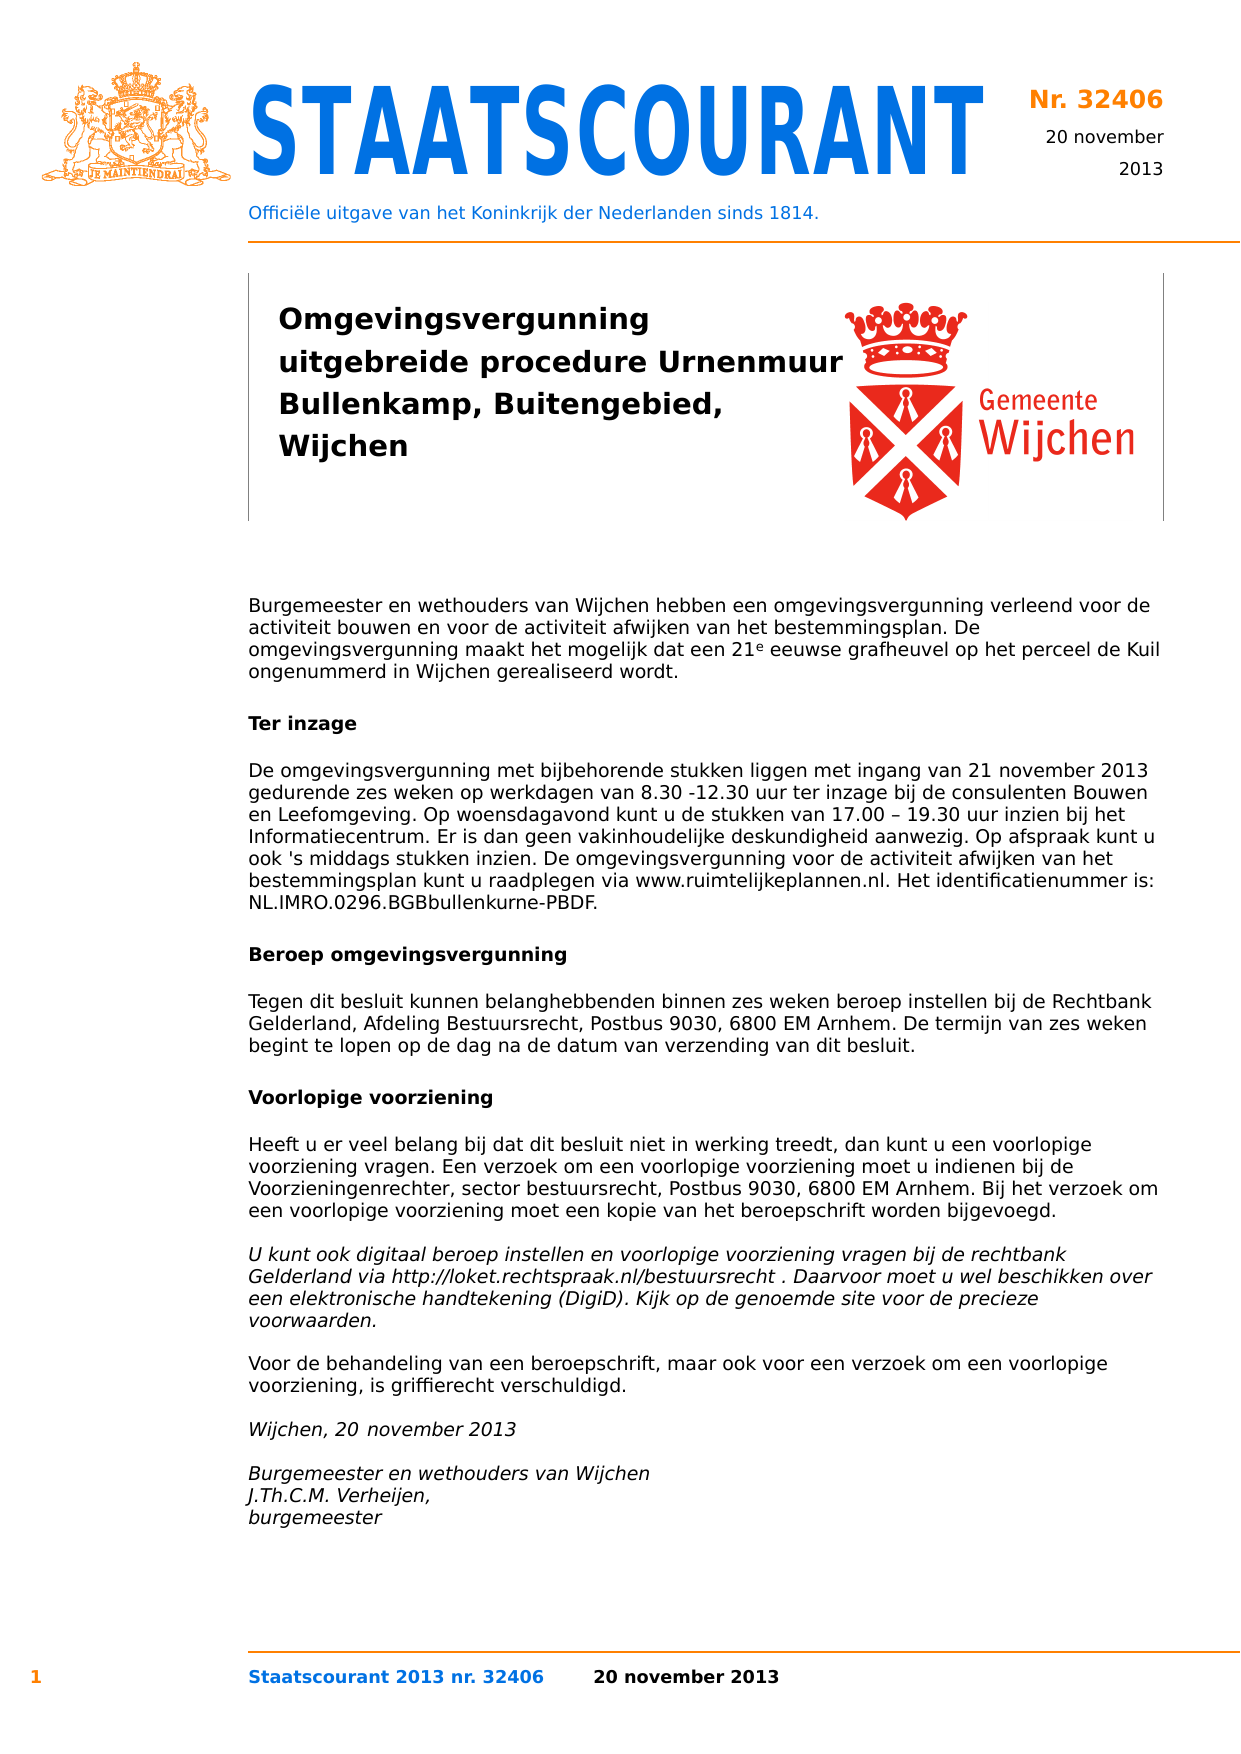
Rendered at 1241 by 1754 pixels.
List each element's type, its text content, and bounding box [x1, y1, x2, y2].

subtitle Ter inzage [248, 713, 1163, 735]
text De omgevingsvergunning met bijbehorende stukken liggen met ingang van 21 november 2013 gedurende zes weken op werkdagen van 8.30 -12.30 uur ter inzage bij de consulenten Bouwen en Leefomgeving. Op woensdagavond kunt u de stukken van 17.00 – 19.30 uur inzien bij het Informatiecentrum. Er is dan geen vakinhoudelijke deskundigheid aanwezig. Op afspraak kunt u ook 's middags stukken inzien. De omgevingsvergunning voor de activiteit afwijken van het bestemmingsplan kunt u raadplegen via www.ruimtelijkeplannen.nl. Het identificatienummer is: NL.IMRO.0296.BGBbullenkurne-PBDF. [248, 760, 1163, 914]
text U kunt ook digitaal beroep instellen en voorlopige voorziening vragen bij de rechtbank Gelderland via http://loket.rechtspraak.nl/bestuursrecht . Daarvoor moet u wel beschikken over een elektronische handtekening (DigiD). Kijk op de genoemde site voor de precieze voorwaarden. [248, 1243, 1163, 1331]
table_cell Officiële uitgave van het Koninkrijk der Nederlanden sinds 1814. [248, 203, 1240, 241]
subtitle Beroep omgevingsvergunning [248, 944, 1163, 966]
table_header [25, 62, 248, 241]
text Voor de behandeling van een beroepschrift, maar ook voor een verzoek om een voorlopige voorziening, is griffierecht verschuldigd. [248, 1353, 1163, 1397]
text Burgemeester en wethouders van Wijchen hebben een omgevingsvergunning verleend voor de activiteit bouwen en voor de activiteit afwijken van het bestemmingsplan. De omgevingsvergunning maakt het mogelijk dat een 21e eeuwse grafheuvel op het perceel de Kuil ongenummerd in Wijchen gerealiseerd wordt. [248, 595, 1163, 683]
picture [41, 62, 231, 186]
table_header STAATSCOURANT [248, 62, 998, 203]
text Heeft u er veel belang bij dat dit besluit niet in werking treedt, dan kunt u een voorlopige voorziening vragen. Een verzoek om een voorlopige voorziening moet u indienen bij de Voorzieningenrechter, sector bestuursrecht, Postbus 9030, 6800 EM Arnhem. Bij het verzoek om een voorlopige voorziening moet een kopie van het beroepschrift worden bijgevoegd. [248, 1134, 1163, 1222]
text Wijchen, 20 november 2013 [248, 1419, 1163, 1441]
text Tegen dit besluit kunnen belanghebbenden binnen zes weken beroep instellen bij de Rechtbank Gelderland, Afdeling Bestuursrecht, Postbus 9030, 6800 EM Arnhem. De termijn van zes weken begint te lopen op de dag na de datum van verzending van dit besluit. [248, 991, 1163, 1057]
subtitle Omgevingsvergunning uitgebreide procedure Urnenmuur Bullenkamp, Buitengebied, Wijchen [249, 273, 1163, 521]
table_cell 2013 [998, 153, 1240, 203]
subtitle Voorlopige voorziening [248, 1087, 1163, 1109]
table_header Nr. 32406 [998, 62, 1240, 121]
picture [844, 302, 1134, 521]
table_cell 20 november [998, 121, 1240, 153]
text Burgemeester en wethouders van Wijchen J.Th.C.M. Verheijen, burgemeester [248, 1463, 1163, 1529]
